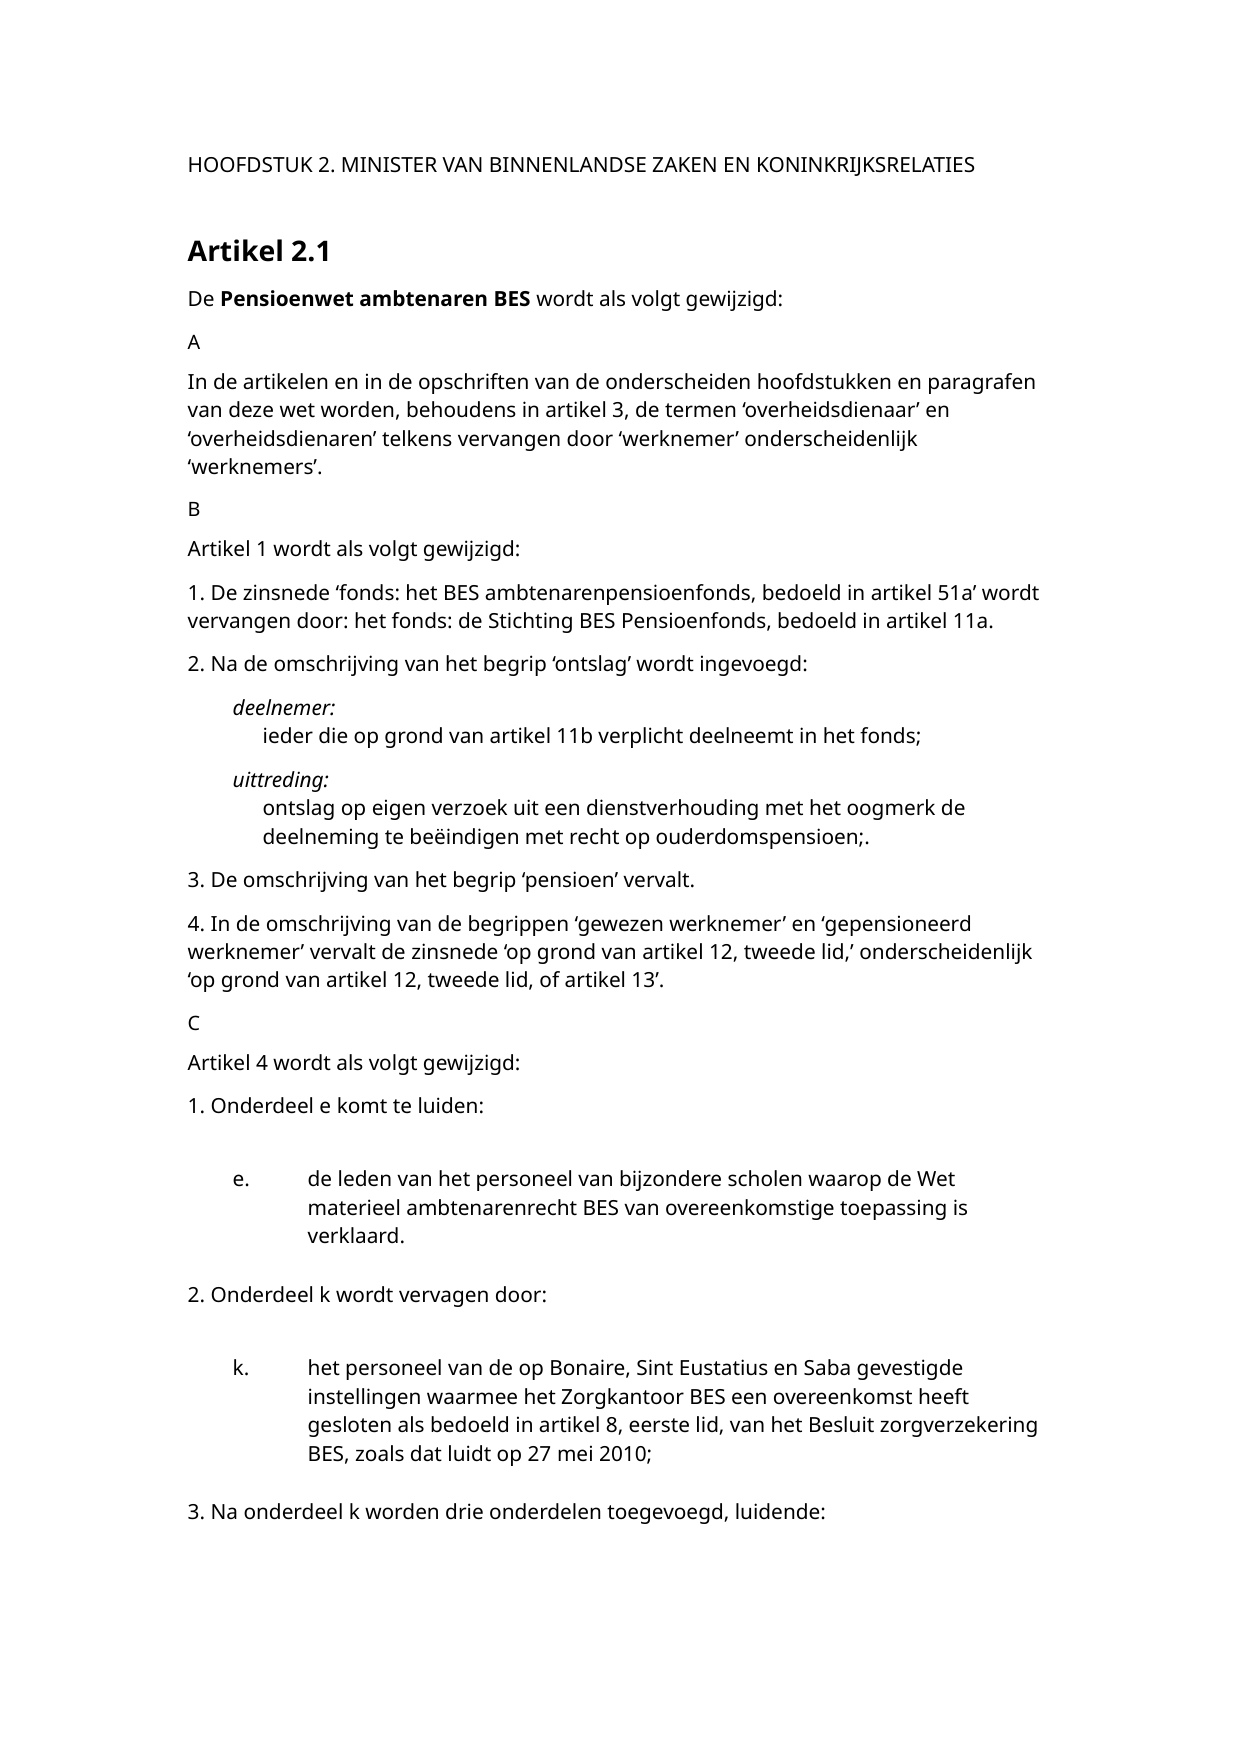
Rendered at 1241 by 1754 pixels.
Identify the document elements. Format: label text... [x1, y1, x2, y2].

text 4. In de omschrijving van de begrippen ‘gewezen werknemer’ en ‘gepensioneerd werknemer’ vervalt de zinsnede ‘op grond van artikel 12, tweede lid,’ onderscheidenlijk ‘op grond van artikel 12, tweede lid, of artikel 13’. [187, 909, 1053, 994]
text 3. Na onderdeel k worden drie onderdelen toegevoegd, luidende: [187, 1497, 1053, 1526]
text A [187, 328, 1053, 355]
text 2. Na de omschrijving van het begrip ‘ontslag’ wordt ingevoegd: [187, 649, 1053, 678]
text 1. De zinsnede ‘fonds: het BES ambtenarenpensioenfonds, bedoeld in artikel 51a’ wordt vervangen door: het fonds: de Stichting BES Pensioenfonds, bedoeld in artikel 11a. [187, 578, 1053, 634]
text 1. Onderdeel e komt te luiden: [187, 1091, 1053, 1119]
text Artikel 4 wordt als volgt gewijzigd: [187, 1048, 1053, 1076]
text deelnemer: [232, 693, 1053, 721]
text ieder die op grond van artikel 11b verplicht deelneemt in het fonds; [262, 721, 1053, 750]
text In de artikelen en in de opschriften van de onderscheiden hoofdstukken en paragrafen van deze wet worden, behoudens in artikel 3, de termen ‘overheidsdienaar’ en ‘overheidsdienaren’ telkens vervangen door ‘werknemer’ onderscheidenlijk ‘werknemers’. [187, 367, 1053, 481]
text C [187, 1009, 1053, 1036]
text Artikel 1 wordt als volgt gewijzigd: [187, 534, 1053, 563]
text 2. Onderdeel k wordt vervagen door: [187, 1280, 1053, 1308]
subtitle HOOFDSTUK 2. MINISTER VAN BINNENLANDSE ZAKEN EN KONINKRIJKSRELATIES [187, 150, 1053, 178]
text uittreding: [232, 765, 1053, 793]
text ontslag op eigen verzoek uit een dienstverhouding met het oogmerk de deelneming te beëindigen met recht op ouderdomspensioen;. [262, 793, 1053, 850]
text De Pensioenwet ambtenaren BES wordt als volgt gewijzigd: [187, 284, 1053, 313]
list de leden van het personeel van bijzondere scholen waarop de Wet materieel ambtenarenrecht BES van overeenkomstige toepassing is verklaard. [232, 1164, 1053, 1250]
subtitle Artikel 2.1 [187, 231, 1053, 269]
list het personeel van de op Bonaire, Sint Eustatius en Saba gevestigde instellingen waarmee het Zorgkantoor BES een overeenkomst heeft gesloten als bedoeld in artikel 8, eerste lid, van het Besluit zorgverzekering BES, zoals dat luidt op 27 mei 2010; [232, 1353, 1053, 1467]
text B [187, 496, 1053, 522]
text 3. De omschrijving van het begrip ‘pensioen’ vervalt. [187, 865, 1053, 894]
